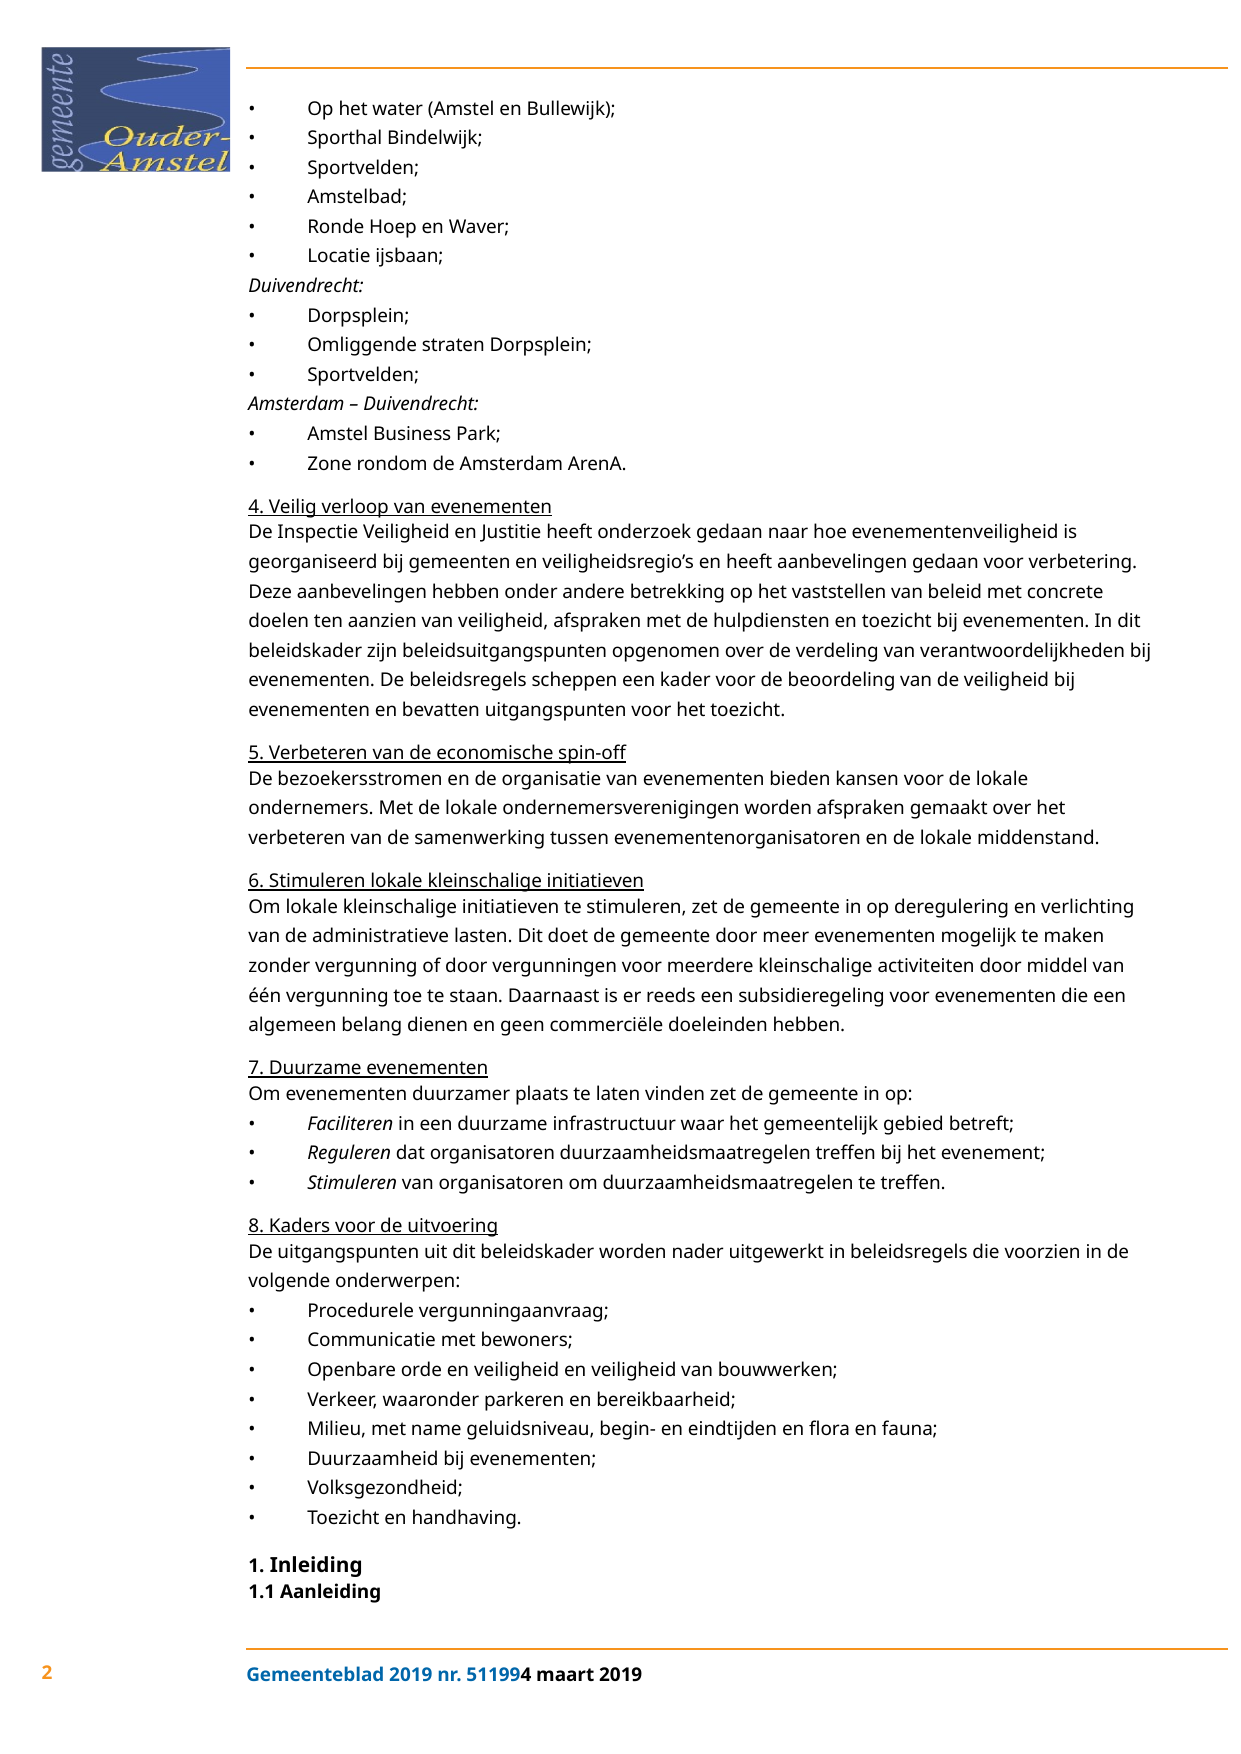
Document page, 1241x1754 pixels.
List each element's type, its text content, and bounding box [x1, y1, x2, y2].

list Faciliteren in een duurzame infrastructuur waar het gemeentelijk gebied betreft; [248, 1110, 1152, 1136]
text De Inspectie Veiligheid en Justitie heeft onderzoek gedaan naar hoe evenementenveiligheid is georganiseerd bij gemeenten en veiligheidsregio’s en heeft aanbevelingen gedaan voor verbetering. Deze aanbevelingen hebben onder andere betrekking op het vaststellen van beleid met concrete doelen ten aanzien van veiligheid, afspraken met de hulpdiensten en toezicht bij evenementen. In dit beleidskader zijn beleidsuitgangspunten opgenomen over de verdeling van verantwoordelijkheden bij evenementen. De beleidsregels scheppen een kader voor de beoordeling van de veiligheid bij evenementen en bevatten uitgangspunten voor het toezicht. [248, 519, 1152, 722]
list Openbare orde en veiligheid en veiligheid van bouwwerken; [248, 1356, 1152, 1382]
text 6. Stimuleren lokale kleinschalige initiatieven [248, 867, 1152, 893]
list Omliggende straten Dorpsplein; [248, 331, 1152, 357]
text De bezoekersstromen en de organisatie van evenementen bieden kansen voor de lokale ondernemers. Met de lokale ondernemersverenigingen worden afspraken gemaakt over het verbeteren van de samenwerking tussen evenementenorganisatoren en de lokale middenstand. [248, 765, 1152, 850]
list Duurzaamheid bij evenementen; [248, 1445, 1152, 1471]
text 1.1 Aanleiding [248, 1578, 1152, 1604]
list Communicatie met bewoners; [248, 1327, 1152, 1352]
text Duivendrecht: [248, 272, 1152, 298]
list Milieu, met name geluidsniveau, begin- en eindtijden en flora en fauna; [248, 1415, 1152, 1441]
list Reguleren dat organisatoren duurzaamheidsmaatregelen treffen bij het evenement; [248, 1139, 1152, 1165]
text 8. Kaders voor de uitvoering [248, 1212, 1152, 1238]
list Sportvelden; [248, 361, 1152, 387]
text Om lokale kleinschalige initiatieven te stimuleren, zet de gemeente in op deregulering en verlichting van de administratieve lasten. Dit doet de gemeente door meer evenementen mogelijk te maken zonder vergunning of door vergunningen voor meerdere kleinschalige activiteiten door middel van één vergunning toe te staan. Daarnaast is er reeds een subsidieregeling voor evenementen die een algemeen belang dienen en geen commerciële doeleinden hebben. [248, 893, 1152, 1037]
list Amstelbad; [248, 183, 1152, 209]
text De uitgangspunten uit dit beleidskader worden nader uitgewerkt in beleidsregels die voorzien in de volgende onderwerpen: [248, 1238, 1152, 1293]
list Locatie ijsbaan; [248, 243, 1152, 268]
text Amsterdam – Duivendrecht: [248, 391, 1152, 416]
list Sportvelden; [248, 154, 1152, 180]
picture [41, 47, 231, 172]
list Procedurele vergunningaanvraag; [248, 1297, 1152, 1323]
list Zone rondom de Amsterdam ArenA. [248, 450, 1152, 476]
list Dorpsplein; [248, 302, 1152, 328]
text 1. Inleiding [248, 1550, 1152, 1578]
list Stimuleren van organisatoren om duurzaamheidsmaatregelen te treffen. [248, 1169, 1152, 1195]
list Volksgezondheid; [248, 1474, 1152, 1500]
list Toezicht en handhaving. [248, 1504, 1152, 1530]
text 4. Veilig verloop van evenementen [248, 493, 1152, 519]
text 7. Duurzame evenementen [248, 1054, 1152, 1080]
list Sporthal Bindelwijk; [248, 124, 1152, 150]
list Amstel Business Park; [248, 420, 1152, 446]
list Ronde Hoep en Waver; [248, 213, 1152, 239]
text 5. Verbeteren van de economische spin-off [248, 739, 1152, 765]
list Op het water (Amstel en Bullewijk); [248, 95, 1152, 121]
list Verkeer, waaronder parkeren en bereikbaarheid; [248, 1386, 1152, 1411]
text Om evenementen duurzamer plaats te laten vinden zet de gemeente in op: [248, 1080, 1152, 1106]
